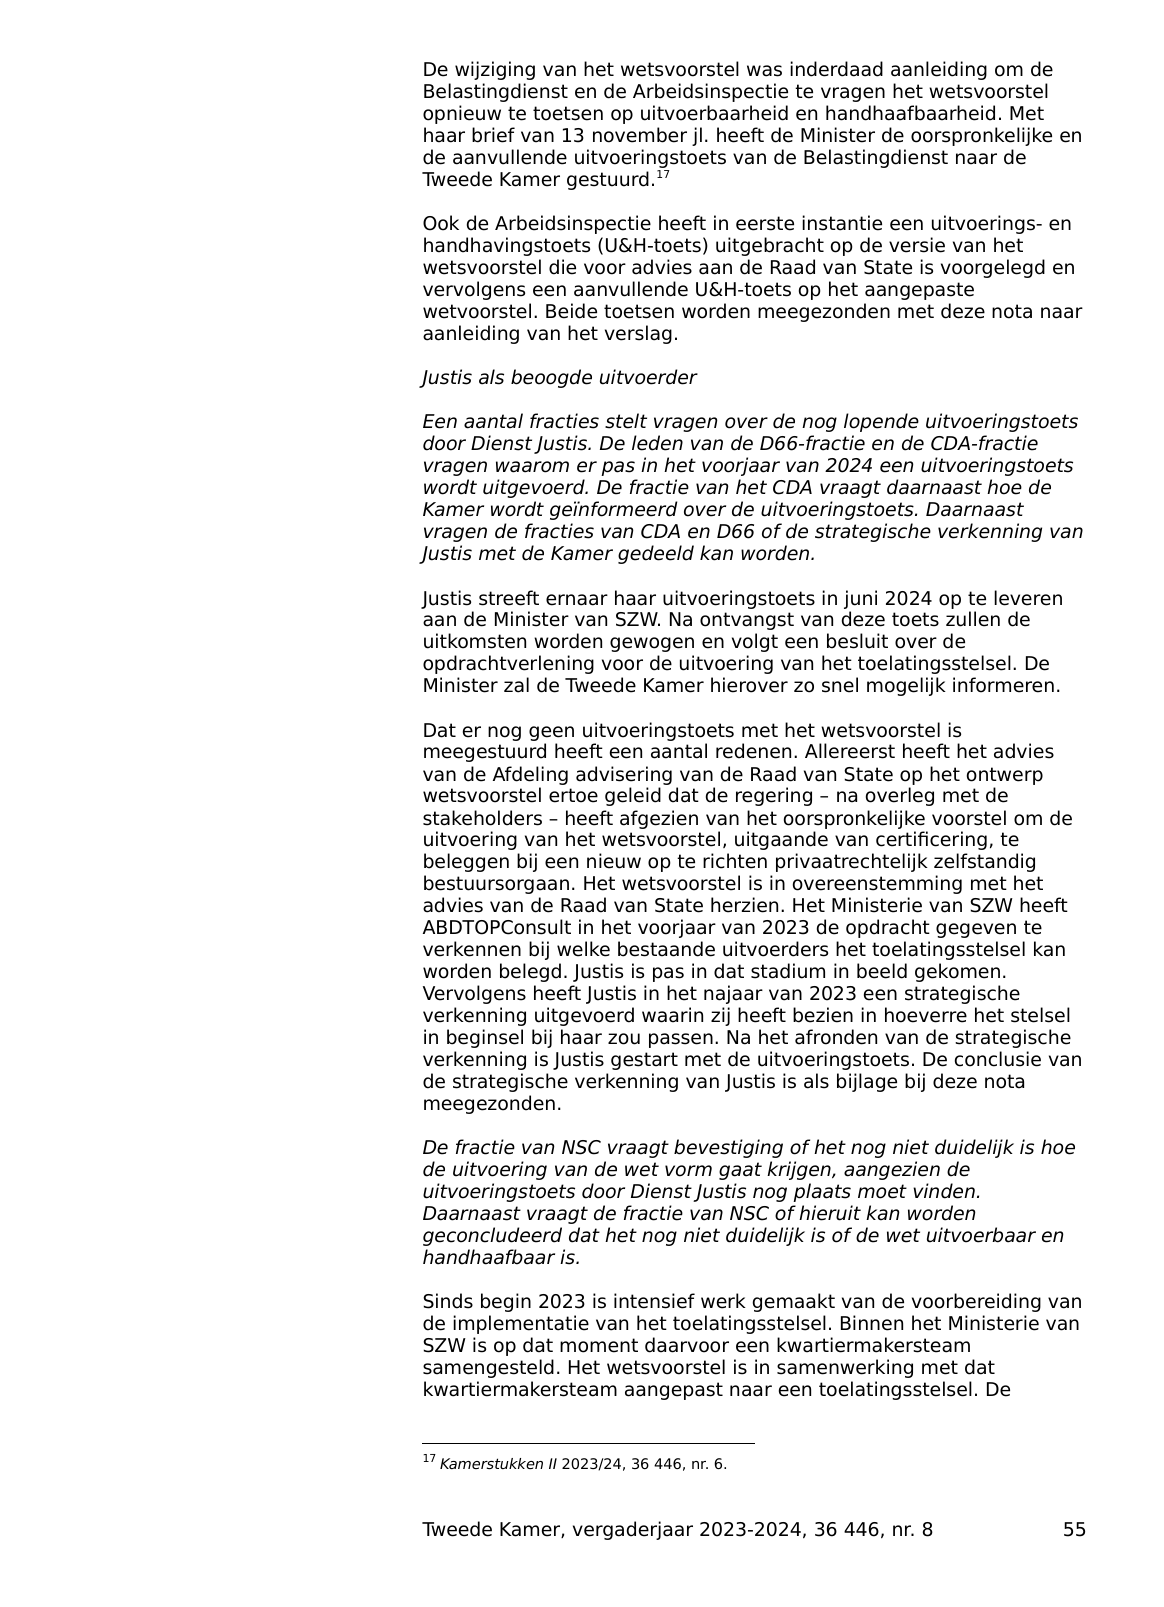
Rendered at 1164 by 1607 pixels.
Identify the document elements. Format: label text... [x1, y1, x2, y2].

text De fractie van NSC vraagt bevestiging of het nog niet duidelijk is hoe de uitvoering van de wet vorm gaat krijgen, aangezien de uitvoeringstoets door Dienst Justis nog plaats moet vinden. Daarnaast vraagt de fractie van NSC of hieruit kan worden geconcludeerd dat het nog niet duidelijk is of de wet uitvoerbaar en handhaafbaar is. [422, 1137, 1087, 1269]
text Sinds begin 2023 is intensief werk gemaakt van de voorbereiding van de implementatie van het toelatingsstelsel. Binnen het Ministerie van SZW is op dat moment daarvoor een kwartiermakersteam samengesteld. Het wetsvoorstel is in samenwerking met dat kwartiermakersteam aangepast naar een toelatingsstelsel. De [422, 1291, 1087, 1401]
text Justis streeft ernaar haar uitvoeringstoets in juni 2024 op te leveren aan de Minister van SZW. Na ontvangst van deze toets zullen de uitkomsten worden gewogen en volgt een besluit over de opdrachtverlening voor de uitvoering van het toelatingsstelsel. De Minister zal de Tweede Kamer hierover zo snel mogelijk informeren. [422, 587, 1087, 697]
text De wijziging van het wetsvoorstel was inderdaad aanleiding om de Belastingdienst en de Arbeidsinspectie te vragen het wetsvoorstel opnieuw te toetsen op uitvoerbaarheid en handhaafbaarheid. Met haar brief van 13 november jl. heeft de Minister de oorspronkelijke en de aanvullende uitvoeringstoets van de Belastingdienst naar de Tweede Kamer gestuurd. [422, 59, 1087, 191]
text Dat er nog geen uitvoeringstoets met het wetsvoorstel is meegestuurd heeft een aantal redenen. Allereerst heeft het advies van de Afdeling advisering van de Raad van State op het ontwerp wetsvoorstel ertoe geleid dat de regering – na overleg met de stakeholders – heeft afgezien van het oorspronkelijke voorstel om de uitvoering van het wetsvoorstel, uitgaande van certificering, te beleggen bij een nieuw op te richten privaatrechtelijk zelfstandig bestuursorgaan. Het wetsvoorstel is in overeenstemming met het advies van de Raad van State herzien. Het Ministerie van SZW heeft ABDTOPConsult in het voorjaar van 2023 de opdracht gegeven te verkennen bij welke bestaande uitvoerders het toelatingsstelsel kan worden belegd. Justis is pas in dat stadium in beeld gekomen. Vervolgens heeft Justis in het najaar van 2023 een strategische verkenning uitgevoerd waarin zij heeft bezien in hoeverre het stelsel in beginsel bij haar zou passen. Na het afronden van de strategische verkenning is Justis gestart met de uitvoeringstoets. De conclusie van de strategische verkenning van Justis is als bijlage bij deze nota meegezonden. [422, 719, 1087, 1115]
text Ook de Arbeidsinspectie heeft in eerste instantie een uitvoerings- en handhavingstoets (U&H-toets) uitgebracht op de versie van het wetsvoorstel die voor advies aan de Raad van State is voorgelegd en vervolgens een aanvullende U&H-toets op het aangepaste wetvoorstel. Beide toetsen worden meegezonden met deze nota naar aanleiding van het verslag. [422, 213, 1087, 345]
text Een aantal fracties stelt vragen over de nog lopende uitvoeringstoets door Dienst Justis. De leden van de D66-fractie en de CDA-fractie vragen waarom er pas in het voorjaar van 2024 een uitvoeringstoets wordt uitgevoerd. De fractie van het CDA vraagt daarnaast hoe de Kamer wordt geïnformeerd over de uitvoeringstoets. Daarnaast vragen de fracties van CDA en D66 of de strategische verkenning van Justis met de Kamer gedeeld kan worden. [422, 411, 1087, 565]
subtitle Justis als beoogde uitvoerder [422, 367, 1087, 389]
text Kamerstukken II 2023/24, 36 446, nr. 6. [422, 1452, 1087, 1474]
